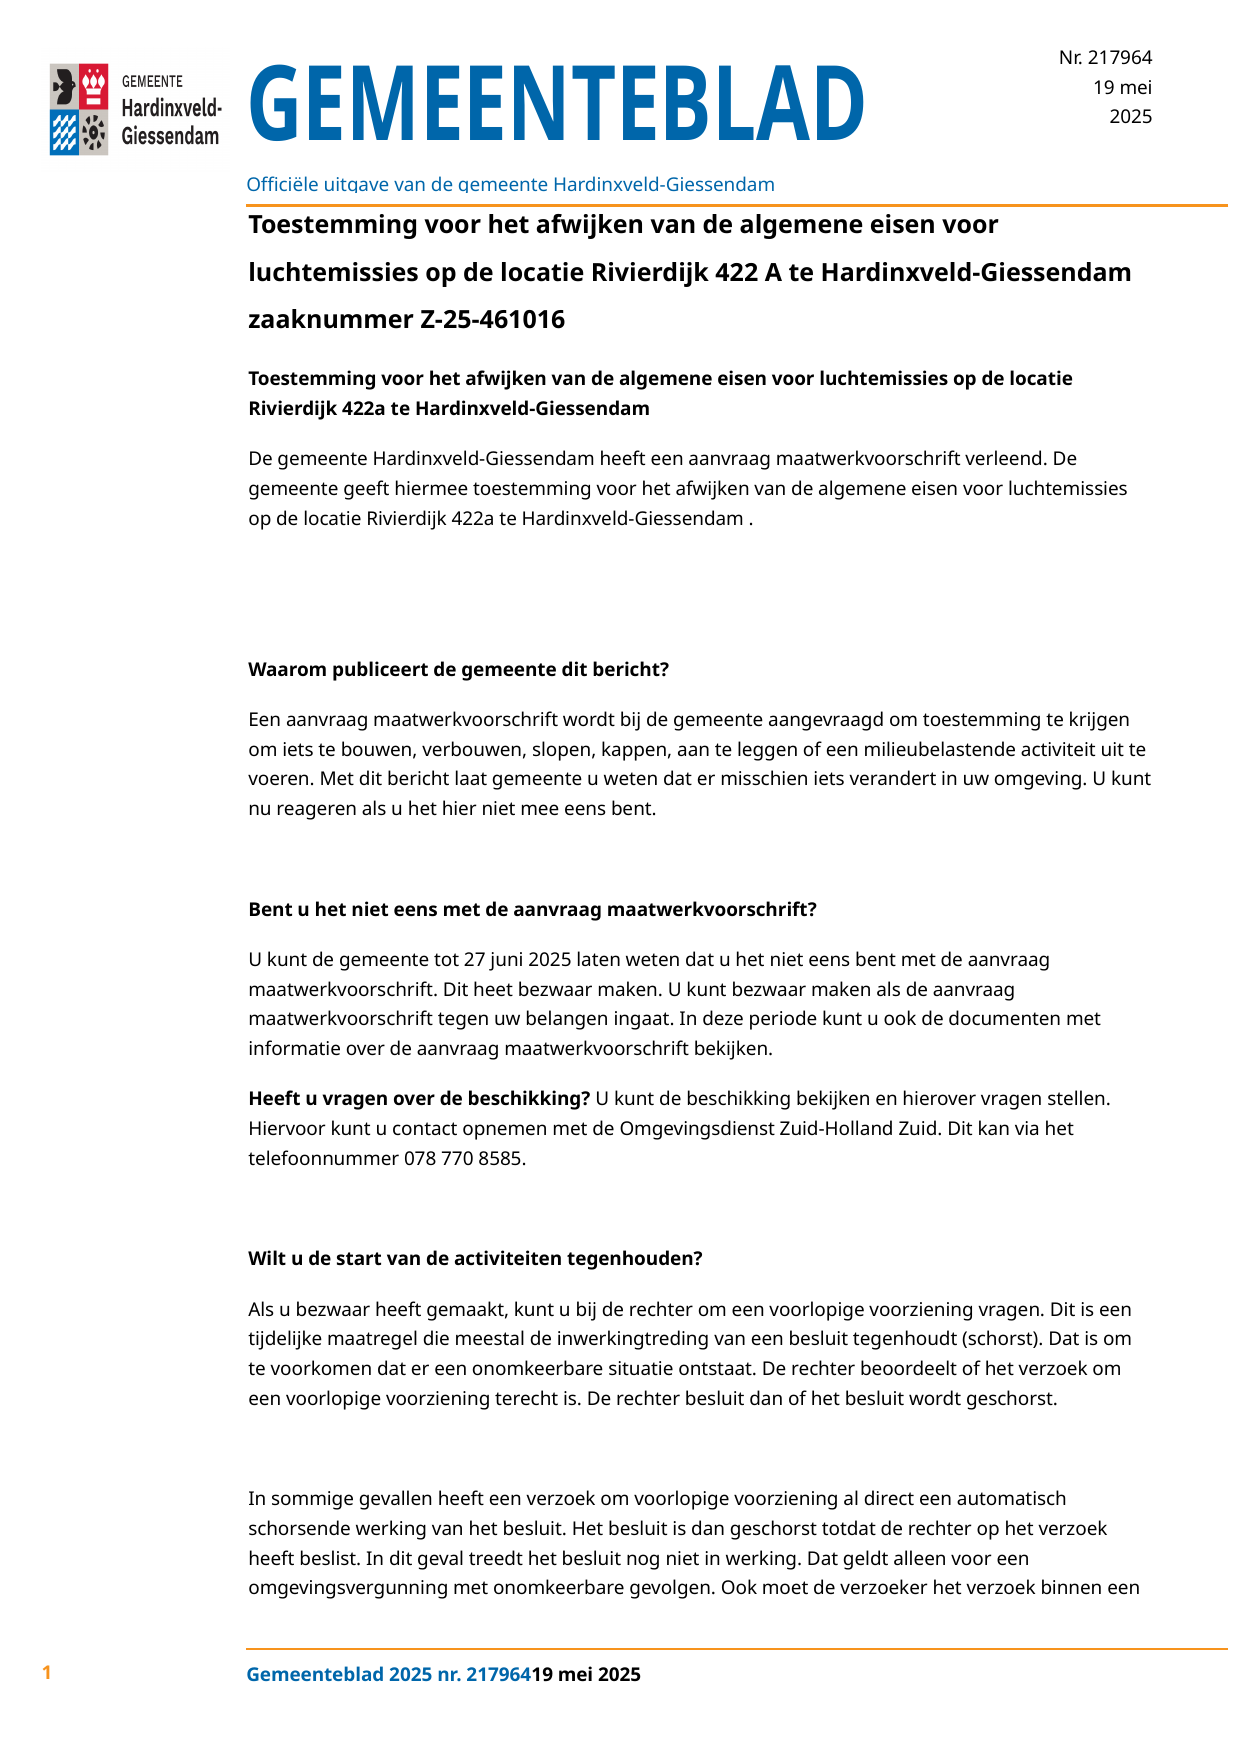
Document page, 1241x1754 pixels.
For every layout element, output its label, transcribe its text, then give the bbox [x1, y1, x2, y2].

text Heeft u vragen over de beschikking? U kunt de beschikking bekijken en hierover vragen stellen. Hiervoor kunt u contact opnemen met de Omgevingsdienst Zuid-Holland Zuid. Dit kan via het telefoonnummer 078 770 8585. [248, 1086, 1152, 1170]
text Een aanvraag maatwerkvoorschrift wordt bij de gemeente aangevraagd om toestemming te krijgen om iets te bouwen, verbouwen, slopen, kappen, aan te leggen of een milieubelastende activiteit uit te voeren. Met dit bericht laat gemeente u weten dat er misschien iets verandert in uw omgeving. U kunt nu reageren als u het hier niet mee eens bent. [248, 706, 1152, 821]
text De gemeente Hardinxveld-Giessendam heeft een aanvraag maatwerkvoorschrift verleend. De gemeente geeft hiermee toestemming voor het afwijken van de algemene eisen voor luchtemissies op de locatie Rivierdijk 422a te Hardinxveld-Giessendam . [248, 446, 1152, 530]
text U kunt de gemeente tot 27 juni 2025 laten weten dat u het niet eens bent met de aanvraag maatwerkvoorschrift. Dit heet bezwaar maken. U kunt bezwaar maken als de aanvraag maatwerkvoorschrift tegen uw belangen ingaat. In deze periode kunt u ook de documenten met informatie over de aanvraag maatwerkvoorschrift bekijken. [248, 946, 1152, 1061]
picture [41, 47, 231, 172]
text Wilt u de start van de activiteiten tegenhouden? [248, 1246, 1152, 1271]
text Waarom publiceert de gemeente dit bericht? [248, 656, 1152, 682]
text Als u bezwaar heeft gemaakt, kunt u bij de rechter om een voorlopige voorziening vragen. Dit is een tijdelijke maatregel die meestal de inwerkingtreding van een besluit tegenhoudt (schorst). Dat is om te voorkomen dat er een onomkeerbare situatie ontstaat. De rechter beoordeelt of het verzoek om een voorlopige voorziening terecht is. De rechter besluit dan of het besluit wordt geschorst. [248, 1296, 1152, 1410]
text Toestemming voor het afwijken van de algemene eisen voor luchtemissies op de locatie Rivierdijk 422a te Hardinxveld-Giessendam [248, 366, 1152, 421]
text Bent u het niet eens met de aanvraag maatwerkvoorschrift? [248, 896, 1152, 922]
text In sommige gevallen heeft een verzoek om voorlopige voorziening al direct een automatisch schorsende werking van het besluit. Het besluit is dan geschorst totdat de rechter op het verzoek heeft beslist. In dit geval treedt het besluit nog niet in werking. Dat geldt alleen voor een omgevingsvergunning met onomkeerbare gevolgen. Ook moet de verzoeker het verzoek binnen een [248, 1486, 1152, 1600]
text Toestemming voor het afwijken van de algemene eisen voor luchtemissies op de locatie Rivierdijk 422 A te Hardinxveld-Giessendam zaaknummer Z-25-461016 [248, 207, 1152, 336]
